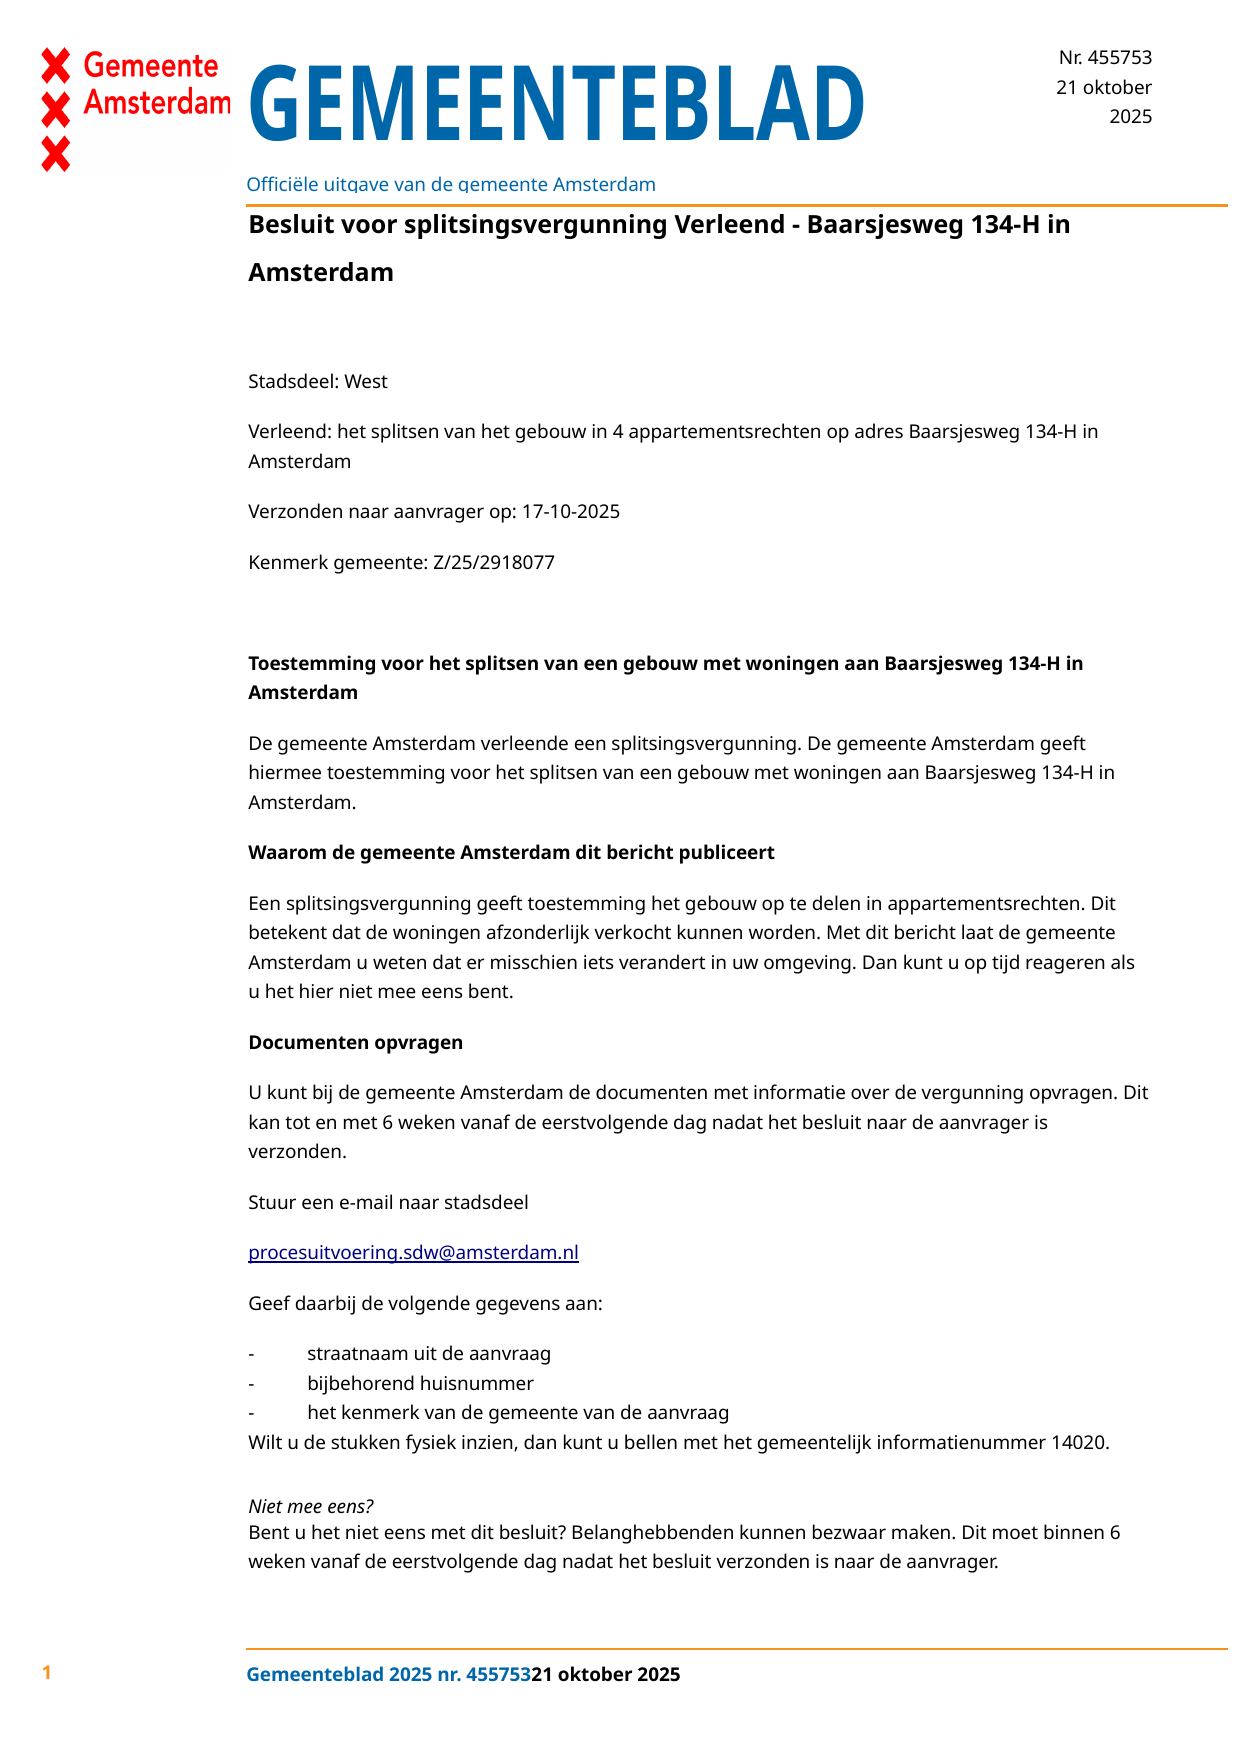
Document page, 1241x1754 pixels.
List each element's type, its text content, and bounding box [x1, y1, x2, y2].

text Verzonden naar aanvrager op: 17-10-2025 [248, 499, 1152, 524]
text procesuitvoering.sdw@amsterdam.nl [248, 1239, 1152, 1265]
text Waarom de gemeente Amsterdam dit bericht publiceert [248, 839, 1152, 865]
text Stuur een e-mail naar stadsdeel [248, 1189, 1152, 1215]
text U kunt bij de gemeente Amsterdam de documenten met informatie over de vergunning opvragen. Dit kan tot en met 6 weken vanaf de eerstvolgende dag nadat het besluit naar de aanvrager is verzonden. [248, 1079, 1152, 1164]
text De gemeente Amsterdam verleende een splitsingsvergunning. De gemeente Amsterdam geeft hiermee toestemming voor het splitsen van een gebouw met woningen aan Baarsjesweg 134-H in Amsterdam. [248, 730, 1152, 815]
text Verleend: het splitsen van het gebouw in 4 appartementsrechten op adres Baarsjesweg 134-H in Amsterdam [248, 419, 1152, 474]
list straatnaam uit de aanvraag [248, 1340, 1152, 1366]
picture [41, 47, 231, 172]
list bijbehorend huisnummer [248, 1370, 1152, 1396]
text Wilt u de stukken fysiek inzien, dan kunt u bellen met het gemeentelijk informatienummer 14020. [248, 1429, 1152, 1455]
text Niet mee eens? [248, 1493, 1152, 1519]
text Documenten opvragen [248, 1029, 1152, 1055]
list het kenmerk van de gemeente van de aanvraag [248, 1399, 1152, 1425]
text Toestemming voor het splitsen van een gebouw met woningen aan Baarsjesweg 134-H in Amsterdam [248, 650, 1152, 705]
text Geef daarbij de volgende gegevens aan: [248, 1290, 1152, 1316]
text Besluit voor splitsingsvergunning Verleend - Baarsjesweg 134-H in Amsterdam [248, 207, 1152, 288]
text Stadsdeel: West [248, 368, 1152, 394]
text Een splitsingsvergunning geeft toestemming het gebouw op te delen in appartementsrechten. Dit betekent dat de woningen afzonderlijk verkocht kunnen worden. Met dit bericht laat de gemeente Amsterdam u weten dat er misschien iets verandert in uw omgeving. Dan kunt u op tijd reageren als u het hier niet mee eens bent. [248, 890, 1152, 1004]
text Kenmerk gemeente: Z/25/2918077 [248, 549, 1152, 575]
text Bent u het niet eens met dit besluit? Belanghebbenden kunnen bezwaar maken. Dit moet binnen 6 weken vanaf de eerstvolgende dag nadat het besluit verzonden is naar de aanvrager. [248, 1519, 1152, 1574]
